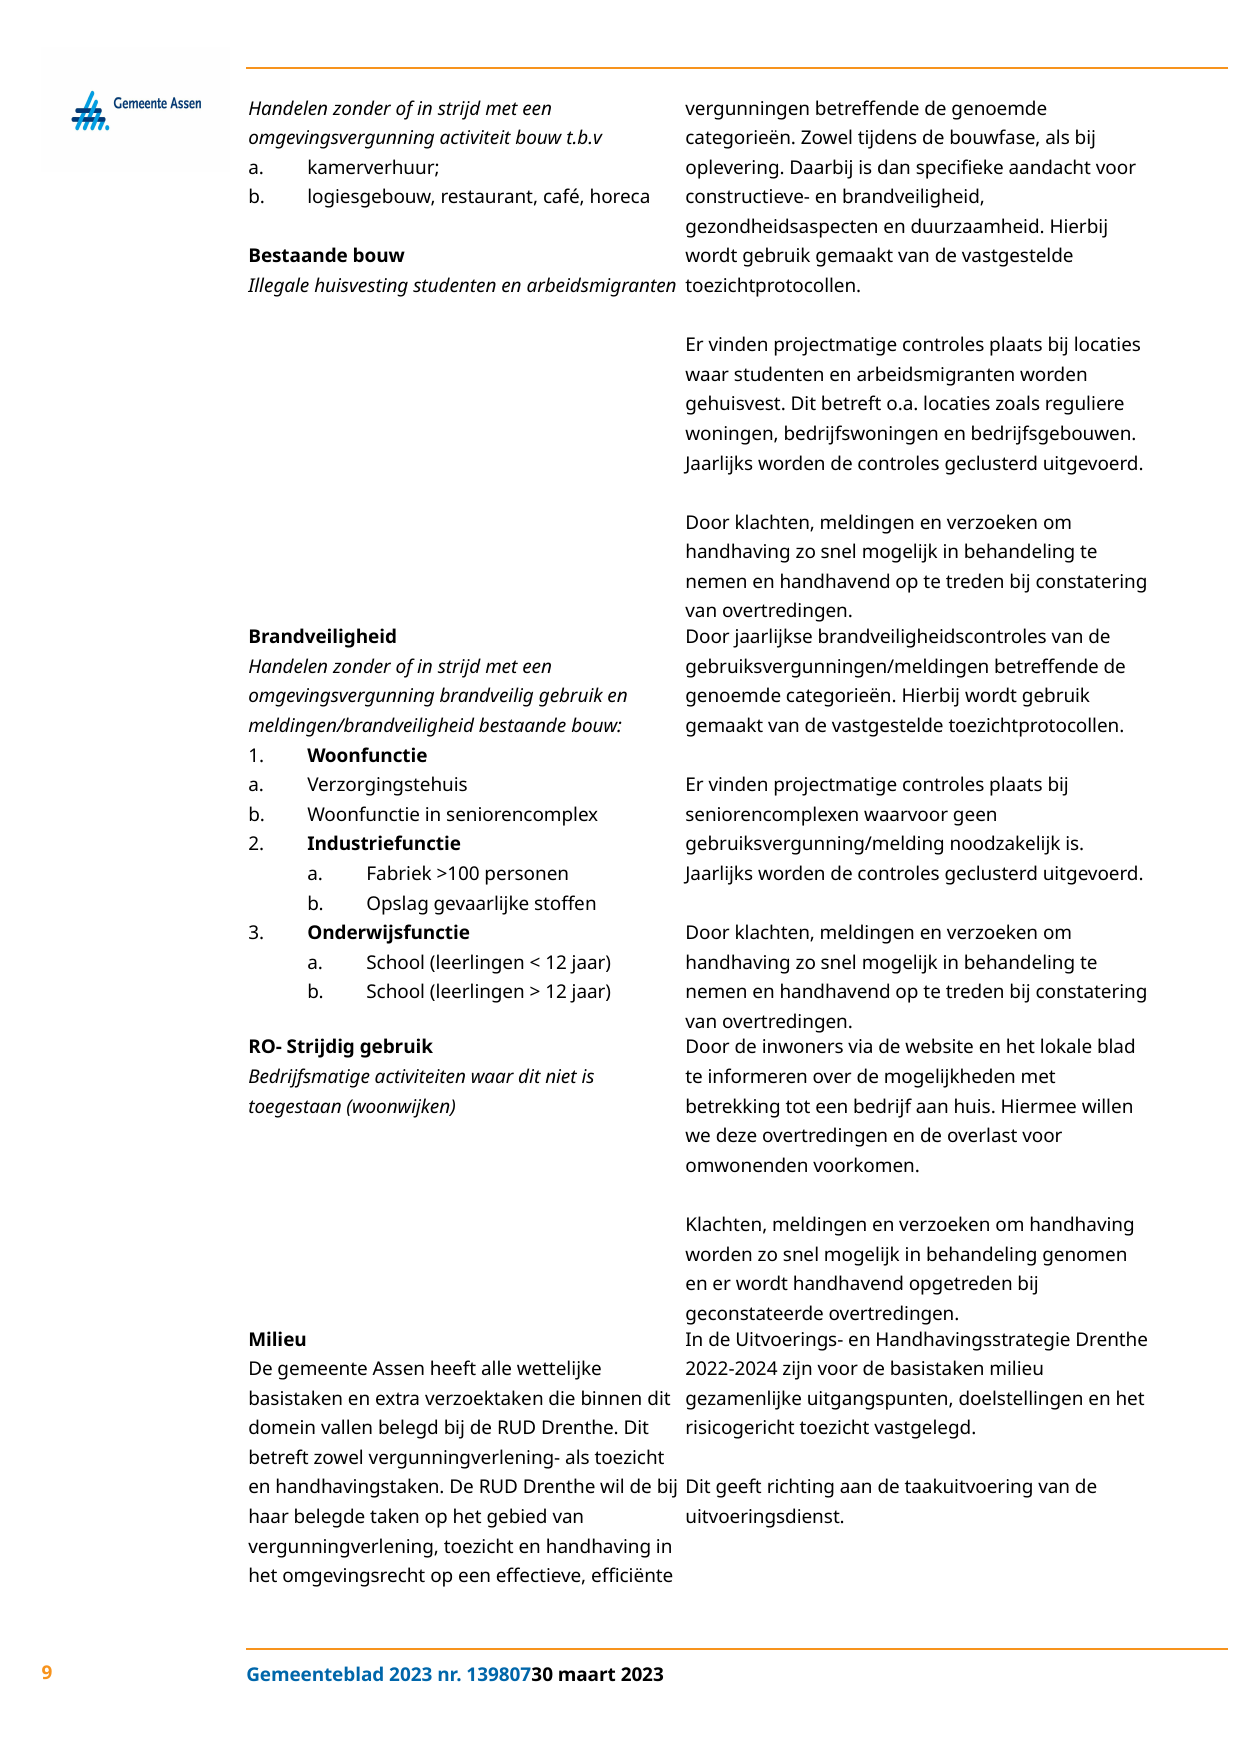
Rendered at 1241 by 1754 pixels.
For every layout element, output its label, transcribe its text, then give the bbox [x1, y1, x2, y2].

table_cell In de Uitvoerings- en Handhavingsstrategie Drenthe 2022-2024 zijn voor de basistaken milieu gezamenlijke uitgangspunten, doelstellingen en het risicogericht toezicht vastgelegd. Dit geeft richting aan de taakuitvoering van de uitvoeringsdienst. [685, 1326, 1152, 1588]
table_cell Milieu De gemeente Assen heeft alle wettelijke basistaken en extra verzoektaken die binnen dit domein vallen belegd bij de RUD Drenthe. Dit betreft zowel vergunningverlening- als toezicht en handhavingstaken. De RUD Drenthe wil de bij haar belegde taken op het gebied van vergunningverlening, toezicht en handhaving in het omgevingsrecht op een effectieve, efficiënte [248, 1326, 685, 1588]
table_cell vergunningen betreffende de genoemde categorieën. Zowel tijdens de bouwfase, als bij oplevering. Daarbij is dan specifieke aandacht voor constructieve- en brandveiligheid, gezondheidsaspecten en duurzaamheid. Hierbij wordt gebruik gemaakt van de vastgestelde toezichtprotocollen. Er vinden projectmatige controles plaats bij locaties waar studenten en arbeidsmigranten worden gehuisvest. Dit betreft o.a. locaties zoals reguliere woningen, bedrijfswoningen en bedrijfsgebouwen. Jaarlijks worden de controles geclusterd uitgevoerd. Door klachten, meldingen en verzoeken om handhaving zo snel mogelijk in behandeling te nemen en handhavend op te treden bij constatering van overtredingen. [685, 95, 1152, 623]
table_cell Door jaarlijkse brandveiligheidscontroles van de gebruiksvergunningen/meldingen betreffende de genoemde categorieën. Hierbij wordt gebruik gemaakt van de vastgestelde toezichtprotocollen. Er vinden projectmatige controles plaats bij seniorencomplexen waarvoor geen gebruiksvergunning/melding noodzakelijk is. Jaarlijks worden de controles geclusterd uitgevoerd. Door klachten, meldingen en verzoeken om handhaving zo snel mogelijk in behandeling te nemen en handhavend op te treden bij constatering van overtredingen. [685, 624, 1152, 1034]
table_cell RO- Strijdig gebruik Bedrijfsmatige activiteiten waar dit niet is toegestaan (woonwijken) [248, 1034, 685, 1326]
table_cell Door de inwoners via de website en het lokale blad te informeren over de mogelijkheden met betrekking tot een bedrijf aan huis. Hiermee willen we deze overtredingen en de overlast voor omwonenden voorkomen. Klachten, meldingen en verzoeken om handhaving worden zo snel mogelijk in behandeling genomen en er wordt handhavend opgetreden bij geconstateerde overtredingen. [685, 1034, 1152, 1326]
table_cell Brandveiligheid Handelen zonder of in strijd met een omgevingsvergunning brandveilig gebruik en meldingen/brandveiligheid bestaande bouw: Woonfunctie Verzorgingstehuis Woonfunctie in seniorencomplex Industriefunctie Fabriek >100 personen Opslag gevaarlijke stoffen Onderwijsfunctie School (leerlingen < 12 jaar) School (leerlingen > 12 jaar) [248, 624, 685, 1034]
picture [41, 47, 231, 172]
table_cell Handelen zonder of in strijd met een omgevingsvergunning activiteit bouw t.b.v kamerverhuur; logiesgebouw, restaurant, café, horeca Bestaande bouw Illegale huisvesting studenten en arbeidsmigranten [248, 95, 685, 623]
